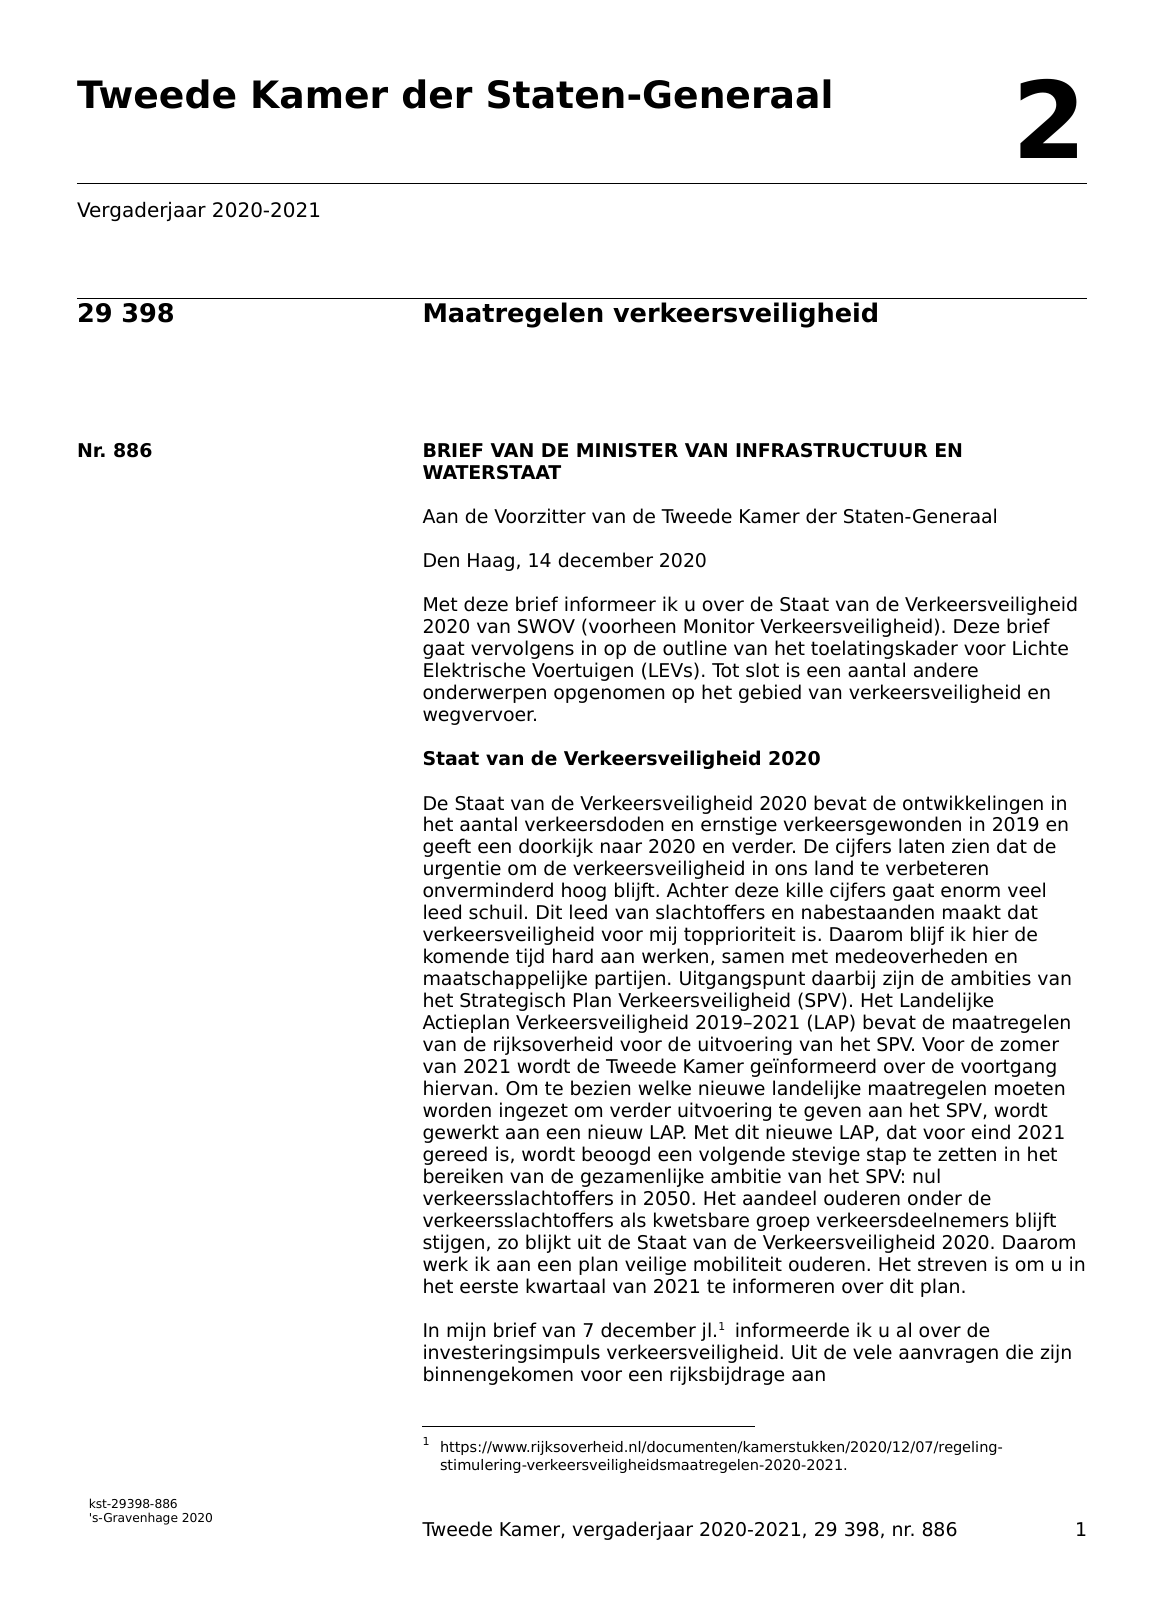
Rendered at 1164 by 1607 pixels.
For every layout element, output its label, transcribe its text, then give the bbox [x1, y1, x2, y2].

text Den Haag, 14 december 2020 [422, 550, 1087, 572]
subtitle Staat van de Verkeersveiligheid 2020 [422, 748, 1087, 770]
table_header Tweede Kamer der Staten-Generaal [77, 59, 886, 183]
text https://www.rijksoverheid.nl/documenten/kamerstukken/2020/12/07/regeling-stimulering-verkeersveiligheidsmaatregelen-2020-2021. [422, 1435, 1087, 1474]
subtitle Nr. 886 BRIEF VAN DE MINISTER VAN INFRASTRUCTUUR EN WATERSTAAT [77, 440, 1087, 484]
text kst-29398-886 [88, 1497, 323, 1511]
text 's-Gravenhage 2020 [88, 1511, 323, 1525]
subtitle 29 398 Maatregelen verkeersveiligheid [77, 299, 1087, 329]
text Aan de Voorzitter van de Tweede Kamer der Staten-Generaal [422, 506, 1087, 528]
text Met deze brief informeer ik u over de Staat van de Verkeersveiligheid 2020 van SWOV (voorheen Monitor Verkeersveiligheid). Deze brief gaat vervolgens in op de outline van het toelatingskader voor Lichte Elektrische Voertuigen (LEVs). Tot slot is een aantal andere onderwerpen opgenomen op het gebied van verkeersveiligheid en wegvervoer. [422, 594, 1087, 726]
text De Staat van de Verkeersveiligheid 2020 bevat de ontwikkelingen in het aantal verkeersdoden en ernstige verkeersgewonden in 2019 en geeft een doorkijk naar 2020 en verder. De cijfers laten zien dat de urgentie om de verkeersveiligheid in ons land te verbeteren onverminderd hoog blijft. Achter deze kille cijfers gaat enorm veel leed schuil. Dit leed van slachtoffers en nabestaanden maakt dat verkeersveiligheid voor mij topprioriteit is. Daarom blijf ik hier de komende tijd hard aan werken, samen met medeoverheden en maatschappelijke partijen. Uitgangspunt daarbij zijn de ambities van het Strategisch Plan Verkeersveiligheid (SPV). Het Landelijke Actieplan Verkeersveiligheid 2019–2021 (LAP) bevat de maatregelen van de rijksoverheid voor de uitvoering van het SPV. Voor de zomer van 2021 wordt de Tweede Kamer geïnformeerd over de voortgang hiervan. Om te bezien welke nieuwe landelijke maatregelen moeten worden ingezet om verder uitvoering te geven aan het SPV, wordt gewerkt aan een nieuw LAP. Met dit nieuwe LAP, dat voor eind 2021 gereed is, wordt beoogd een volgende stevige stap te zetten in het bereiken van de gezamenlijke ambitie van het SPV: nul verkeersslachtoffers in 2050. Het aandeel ouderen onder de verkeersslachtoffers als kwetsbare groep verkeersdeelnemers blijft stijgen, zo blijkt uit de Staat van de Verkeersveiligheid 2020. Daarom werk ik aan een plan veilige mobiliteit ouderen. Het streven is om u in het eerste kwartaal van 2021 te informeren over dit plan. [422, 792, 1087, 1298]
table_header 2 [886, 59, 1087, 183]
table_cell Vergaderjaar 2020-2021 [77, 184, 1087, 298]
text In mijn brief van 7 december jl. informeerde ik u al over de investeringsimpuls verkeersveiligheid. Uit de vele aanvragen die zijn binnengekomen voor een rijksbijdrage aan [422, 1320, 1087, 1386]
